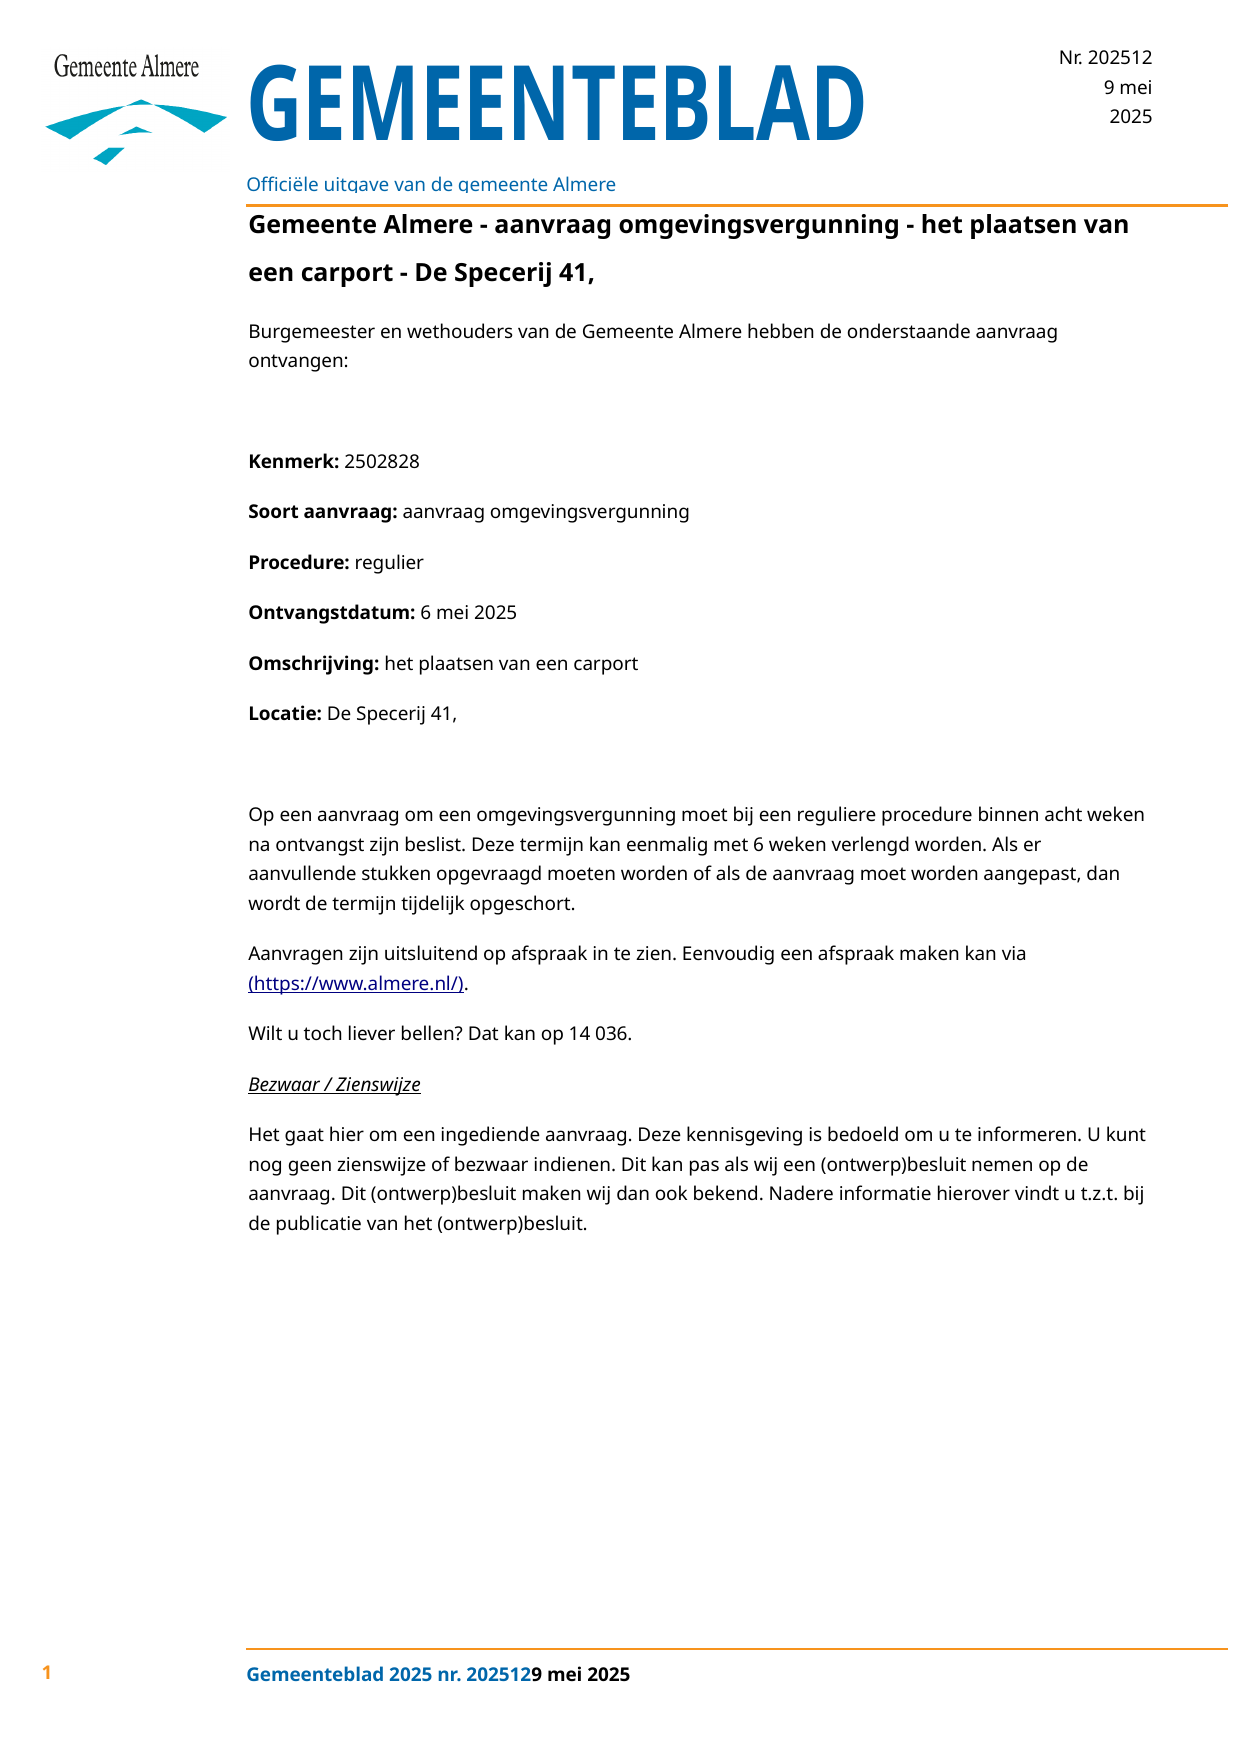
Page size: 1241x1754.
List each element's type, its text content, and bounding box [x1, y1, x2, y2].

text Ontvangstdatum: 6 mei 2025 [248, 599, 1152, 625]
text Omschrijving: het plaatsen van een carport [248, 650, 1152, 676]
text Gemeente Almere - aanvraag omgevingsvergunning - het plaatsen van een carport - De Specerij 41, [248, 207, 1152, 288]
text Kenmerk: 2502828 [248, 448, 1152, 474]
text Op een aanvraag om een omgevingsvergunning moet bij een reguliere procedure binnen acht weken na ontvangst zijn beslist. Deze termijn kan eenmalig met 6 weken verlengd worden. Als er aanvullende stukken opgevraagd moeten worden of als de aanvraag moet worden aangepast, dan wordt de termijn tijdelijk opgeschort. [248, 801, 1152, 916]
text Locatie: De Specerij 41, [248, 700, 1152, 726]
text Procedure: regulier [248, 549, 1152, 575]
text Bezwaar / Zienswijze [248, 1071, 1152, 1097]
text Aanvragen zijn uitsluitend op afspraak in te zien. Eenvoudig een afspraak maken kan via (https://www.almere.nl/). [248, 940, 1152, 996]
text Soort aanvraag: aanvraag omgevingsvergunning [248, 499, 1152, 524]
picture [41, 47, 231, 172]
text Het gaat hier om een ingediende aanvraag. Deze kennisgeving is bedoeld om u te informeren. U kunt nog geen zienswijze of bezwaar indienen. Dit kan pas als wij een (ontwerp)besluit nemen op de aanvraag. Dit (ontwerp)besluit maken wij dan ook bekend. Nadere informatie hierover vindt u t.z.t. bij de publicatie van het (ontwerp)besluit. [248, 1121, 1152, 1236]
text Wilt u toch liever bellen? Dat kan op 14 036. [248, 1020, 1152, 1046]
text Burgemeester en wethouders van de Gemeente Almere hebben de onderstaande aanvraag ontvangen: [248, 318, 1152, 373]
